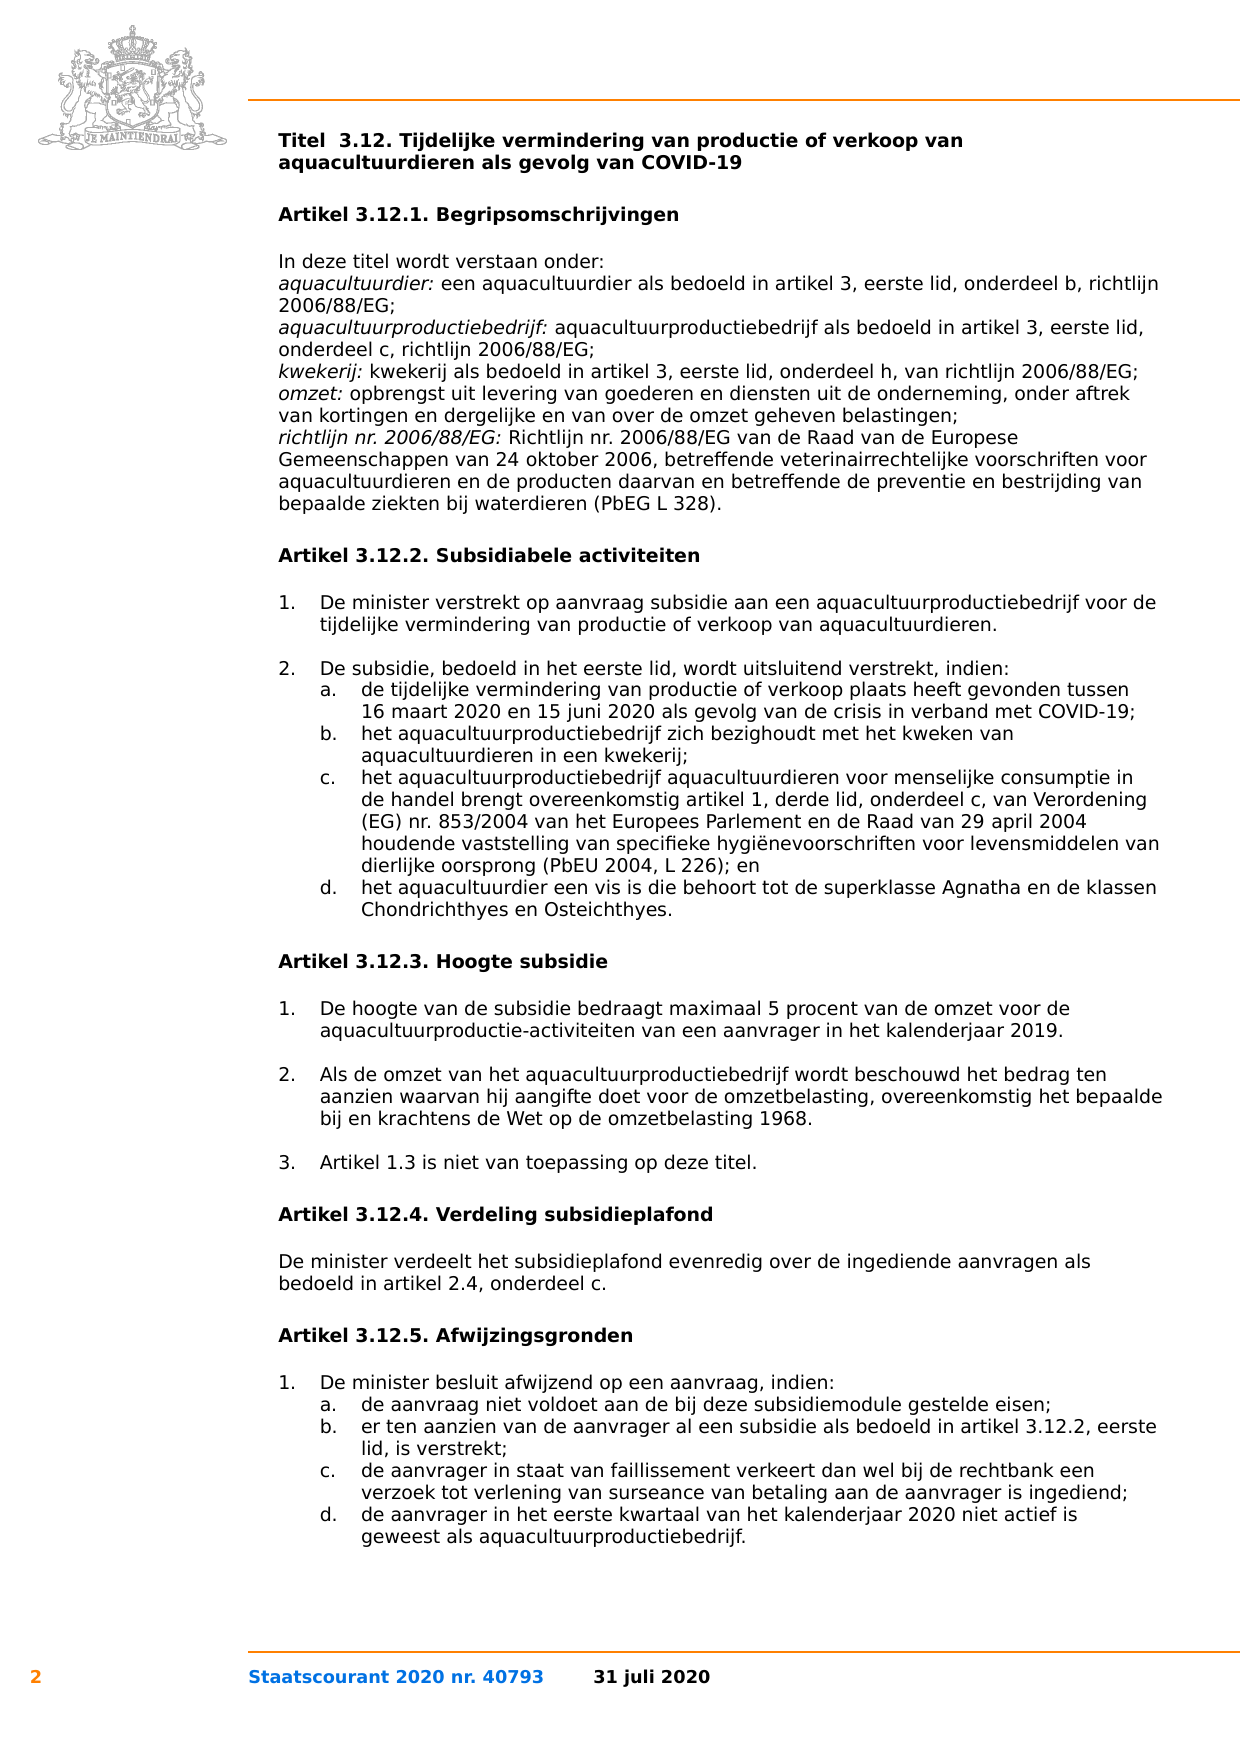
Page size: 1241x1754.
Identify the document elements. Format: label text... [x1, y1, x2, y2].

subtitle Titel 3.12. Tijdelijke vermindering van productie of verkoop van aquacultuurdieren als gevolg van COVID-19 [278, 130, 1163, 174]
text b. er ten aanzien van de aanvrager al een subsidie als bedoeld in artikel 3.12.2, eerste lid, is verstrekt; [319, 1416, 1163, 1459]
picture [38, 25, 227, 150]
text 1. De minister verstrekt op aanvraag subsidie aan een aquacultuurproductiebedrijf voor de tijdelijke vermindering van productie of verkoop van aquacultuurdieren. [278, 592, 1163, 636]
text c. de aanvrager in staat van faillissement verkeert dan wel bij de rechtbank een verzoek tot verlening van surseance van betaling aan de aanvrager is ingediend; [319, 1459, 1163, 1503]
text 1. De hoogte van de subsidie bedraagt maximaal 5 procent van de omzet voor de aquacultuurproductie-activiteiten van een aanvrager in het kalenderjaar 2019. [278, 998, 1163, 1042]
text d. het aquacultuurdier een vis is die behoort tot de superklasse Agnatha en de klassen Chondrichthyes en Osteichthyes. [319, 877, 1163, 921]
text a. de tijdelijke vermindering van productie of verkoop plaats heeft gevonden tussen 16 maart 2020 en 15 juni 2020 als gevolg van de crisis in verband met COVID-19; [319, 679, 1163, 723]
text b. het aquacultuurproductiebedrijf zich bezighoudt met het kweken van aquacultuurdieren in een kwekerij; [319, 723, 1163, 767]
subtitle Artikel 3.12.1. Begripsomschrijvingen [278, 204, 1163, 226]
text omzet: opbrengst uit levering van goederen en diensten uit de onderneming, onder aftrek van kortingen en dergelijke en van over de omzet geheven belastingen; [278, 383, 1163, 427]
subtitle Artikel 3.12.5. Afwijzingsgronden [278, 1325, 1163, 1347]
text kwekerij: kwekerij als bedoeld in artikel 3, eerste lid, onderdeel h, van richtlijn 2006/88/EG; [278, 361, 1163, 383]
subtitle Artikel 3.12.2. Subsidiabele activiteiten [278, 544, 1163, 567]
text 2. De subsidie, bedoeld in het eerste lid, wordt uitsluitend verstrekt, indien: [278, 657, 1163, 679]
subtitle Artikel 3.12.4. Verdeling subsidieplafond [278, 1204, 1163, 1226]
subtitle Artikel 3.12.3. Hoogte subsidie [278, 951, 1163, 973]
text c. het aquacultuurproductiebedrijf aquacultuurdieren voor menselijke consumptie in de handel brengt overeenkomstig artikel 1, derde lid, onderdeel c, van Verordening (EG) nr. 853/2004 van het Europees Parlement en de Raad van 29 april 2004 houdende vaststelling van specifieke hygiënevoorschriften voor levensmiddelen van dierlijke oorsprong (PbEU 2004, L 226); en [319, 767, 1163, 877]
text 3. Artikel 1.3 is niet van toepassing op deze titel. [278, 1152, 1163, 1174]
text aquacultuurdier: een aquacultuurdier als bedoeld in artikel 3, eerste lid, onderdeel b, richtlijn 2006/88/EG; [278, 273, 1163, 317]
text aquacultuurproductiebedrijf: aquacultuurproductiebedrijf als bedoeld in artikel 3, eerste lid, onderdeel c, richtlijn 2006/88/EG; [278, 317, 1163, 361]
text In deze titel wordt verstaan onder: [278, 251, 1163, 273]
text richtlijn nr. 2006/88/EG: Richtlijn nr. 2006/88/EG van de Raad van de Europese Gemeenschappen van 24 oktober 2006, betreffende veterinairrechtelijke voorschriften voor aquacultuurdieren en de producten daarvan en betreffende de preventie en bestrijding van bepaalde ziekten bij waterdieren (PbEG L 328). [278, 427, 1163, 514]
text 2. Als de omzet van het aquacultuurproductiebedrijf wordt beschouwd het bedrag ten aanzien waarvan hij aangifte doet voor de omzetbelasting, overeenkomstig het bepaalde bij en krachtens de Wet op de omzetbelasting 1968. [278, 1064, 1163, 1130]
text 1. De minister besluit afwijzend op een aanvraag, indien: [278, 1372, 1163, 1394]
text De minister verdeelt het subsidieplafond evenredig over de ingediende aanvragen als bedoeld in artikel 2.4, onderdeel c. [278, 1251, 1163, 1295]
text d. de aanvrager in het eerste kwartaal van het kalenderjaar 2020 niet actief is geweest als aquacultuurproductiebedrijf. [319, 1503, 1163, 1547]
text a. de aanvraag niet voldoet aan de bij deze subsidiemodule gestelde eisen; [319, 1394, 1163, 1416]
